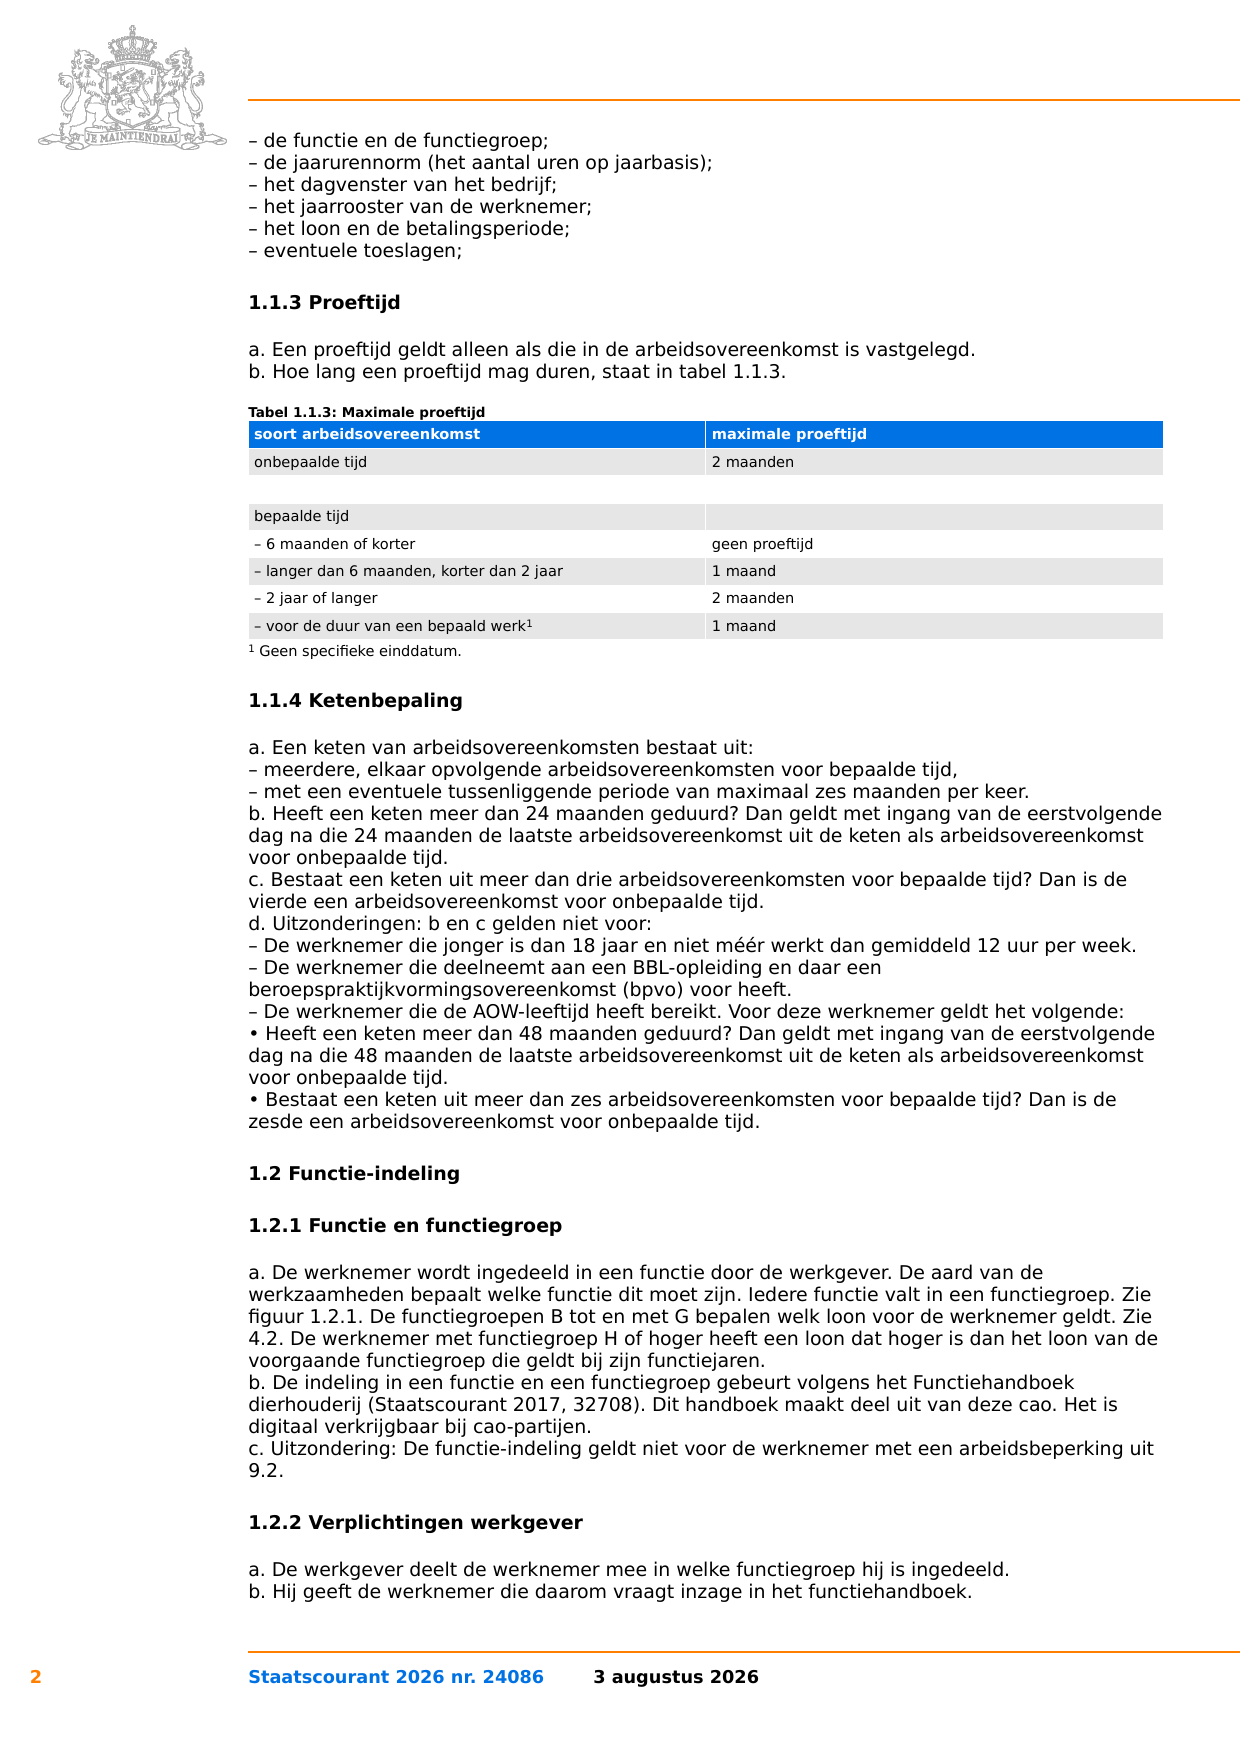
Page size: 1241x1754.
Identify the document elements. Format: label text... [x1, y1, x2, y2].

text – het dagvenster van het bedrijf; [248, 174, 1163, 196]
text • Bestaat een keten uit meer dan zes arbeidsovereenkomsten voor bepaalde tijd? Dan is de zesde een arbeidsovereenkomst voor onbepaalde tijd. [248, 1089, 1163, 1133]
text – meerdere, elkaar opvolgende arbeidsovereenkomsten voor bepaalde tijd, [248, 759, 1163, 781]
table_cell [706, 504, 1163, 530]
table_cell geen proeftijd [706, 531, 1163, 557]
text b. De indeling in een functie en een functiegroep gebeurt volgens het Functiehandboek dierhouderij (Staatscourant 2017, 32708). Dit handboek maakt deel uit van deze cao. Het is digitaal verkrijgbaar bij cao-partijen. [248, 1372, 1163, 1438]
text – met een eventuele tussenliggende periode van maximaal zes maanden per keer. [248, 781, 1163, 803]
subtitle 1.1.3 Proeftijd [248, 292, 1163, 314]
text – De werknemer die deelneemt aan een BBL-opleiding en daar een beroepspraktijkvormingsovereenkomst (bpvo) voor heeft. [248, 957, 1163, 1001]
subtitle 1.2.2 Verplichtingen werkgever [248, 1512, 1163, 1534]
table_cell 1 maand [706, 613, 1163, 639]
text – De werknemer die de AOW-leeftijd heeft bereikt. Voor deze werknemer geldt het volgende: [248, 1001, 1163, 1023]
text b. Hij geeft de werknemer die daarom vraagt inzage in het functiehandboek. [248, 1581, 1163, 1603]
text a. Een proeftijd geldt alleen als die in de arbeidsovereenkomst is vastgelegd. [248, 339, 1163, 361]
text a. Een keten van arbeidsovereenkomsten bestaat uit: [248, 737, 1163, 759]
text a. De werknemer wordt ingedeeld in een functie door de werkgever. De aard van de werkzaamheden bepaalt welke functie dit moet zijn. Iedere functie valt in een functiegroep. Zie figuur 1.2.1. De functiegroepen B tot en met G bepalen welk loon voor de werknemer geldt. Zie 4.2. De werknemer met functiegroep H of hoger heeft een loon dat hoger is dan het loon van de voorgaande functiegroep die geldt bij zijn functiejaren. [248, 1262, 1163, 1372]
table_cell soort arbeidsovereenkomst [249, 421, 705, 448]
text – de jaarurennorm (het aantal uren op jaarbasis); [248, 152, 1163, 174]
table_cell 1 Geen specifieke einddatum. [248, 641, 1163, 660]
text – het jaarrooster van de werknemer; [248, 196, 1163, 218]
text c. Uitzondering: De functie-indeling geldt niet voor de werknemer met een arbeidsbeperking uit 9.2. [248, 1438, 1163, 1482]
table_cell 2 maanden [706, 586, 1163, 612]
text a. De werkgever deelt de werknemer mee in welke functiegroep hij is ingedeeld. [248, 1559, 1163, 1581]
text – De werknemer die jonger is dan 18 jaar en niet méér werkt dan gemiddeld 12 uur per week. [248, 935, 1163, 957]
text b. Heeft een keten meer dan 24 maanden geduurd? Dan geldt met ingang van de eerstvolgende dag na die 24 maanden de laatste arbeidsovereenkomst uit de keten als arbeidsovereenkomst voor onbepaalde tijd. [248, 803, 1163, 869]
subtitle 1.2.1 Functie en functiegroep [248, 1215, 1163, 1237]
table_cell [706, 476, 1163, 502]
table_cell 2 maanden [706, 449, 1163, 475]
table_cell onbepaalde tijd [249, 449, 705, 475]
text – het loon en de betalingsperiode; [248, 218, 1163, 240]
table_header Tabel 1.1.3: Maximale proeftijd [248, 405, 1163, 420]
text c. Bestaat een keten uit meer dan drie arbeidsovereenkomsten voor bepaalde tijd? Dan is de vierde een arbeidsovereenkomst voor onbepaalde tijd. [248, 869, 1163, 913]
text d. Uitzonderingen: b en c gelden niet voor: [248, 913, 1163, 935]
text – eventuele toeslagen; [248, 240, 1163, 262]
table_cell 1 maand [706, 558, 1163, 585]
text b. Hoe lang een proeftijd mag duren, staat in tabel 1.1.3. [248, 361, 1163, 383]
table_cell – langer dan 6 maanden, korter dan 2 jaar [249, 558, 705, 585]
table_cell – 2 jaar of langer [249, 586, 705, 612]
table_cell – voor de duur van een bepaald werk1 [249, 613, 705, 639]
table_cell [249, 476, 705, 502]
text – de functie en de functiegroep; [248, 130, 1163, 152]
subtitle 1.2 Functie-indeling [248, 1163, 1163, 1185]
table_cell – 6 maanden of korter [249, 531, 705, 557]
subtitle 1.1.4 Ketenbepaling [248, 690, 1163, 712]
text • Heeft een keten meer dan 48 maanden geduurd? Dan geldt met ingang van de eerstvolgende dag na die 48 maanden de laatste arbeidsovereenkomst uit de keten als arbeidsovereenkomst voor onbepaalde tijd. [248, 1023, 1163, 1089]
table_cell bepaalde tijd [249, 504, 705, 530]
picture [38, 25, 227, 150]
table_cell maximale proeftijd [706, 421, 1163, 448]
